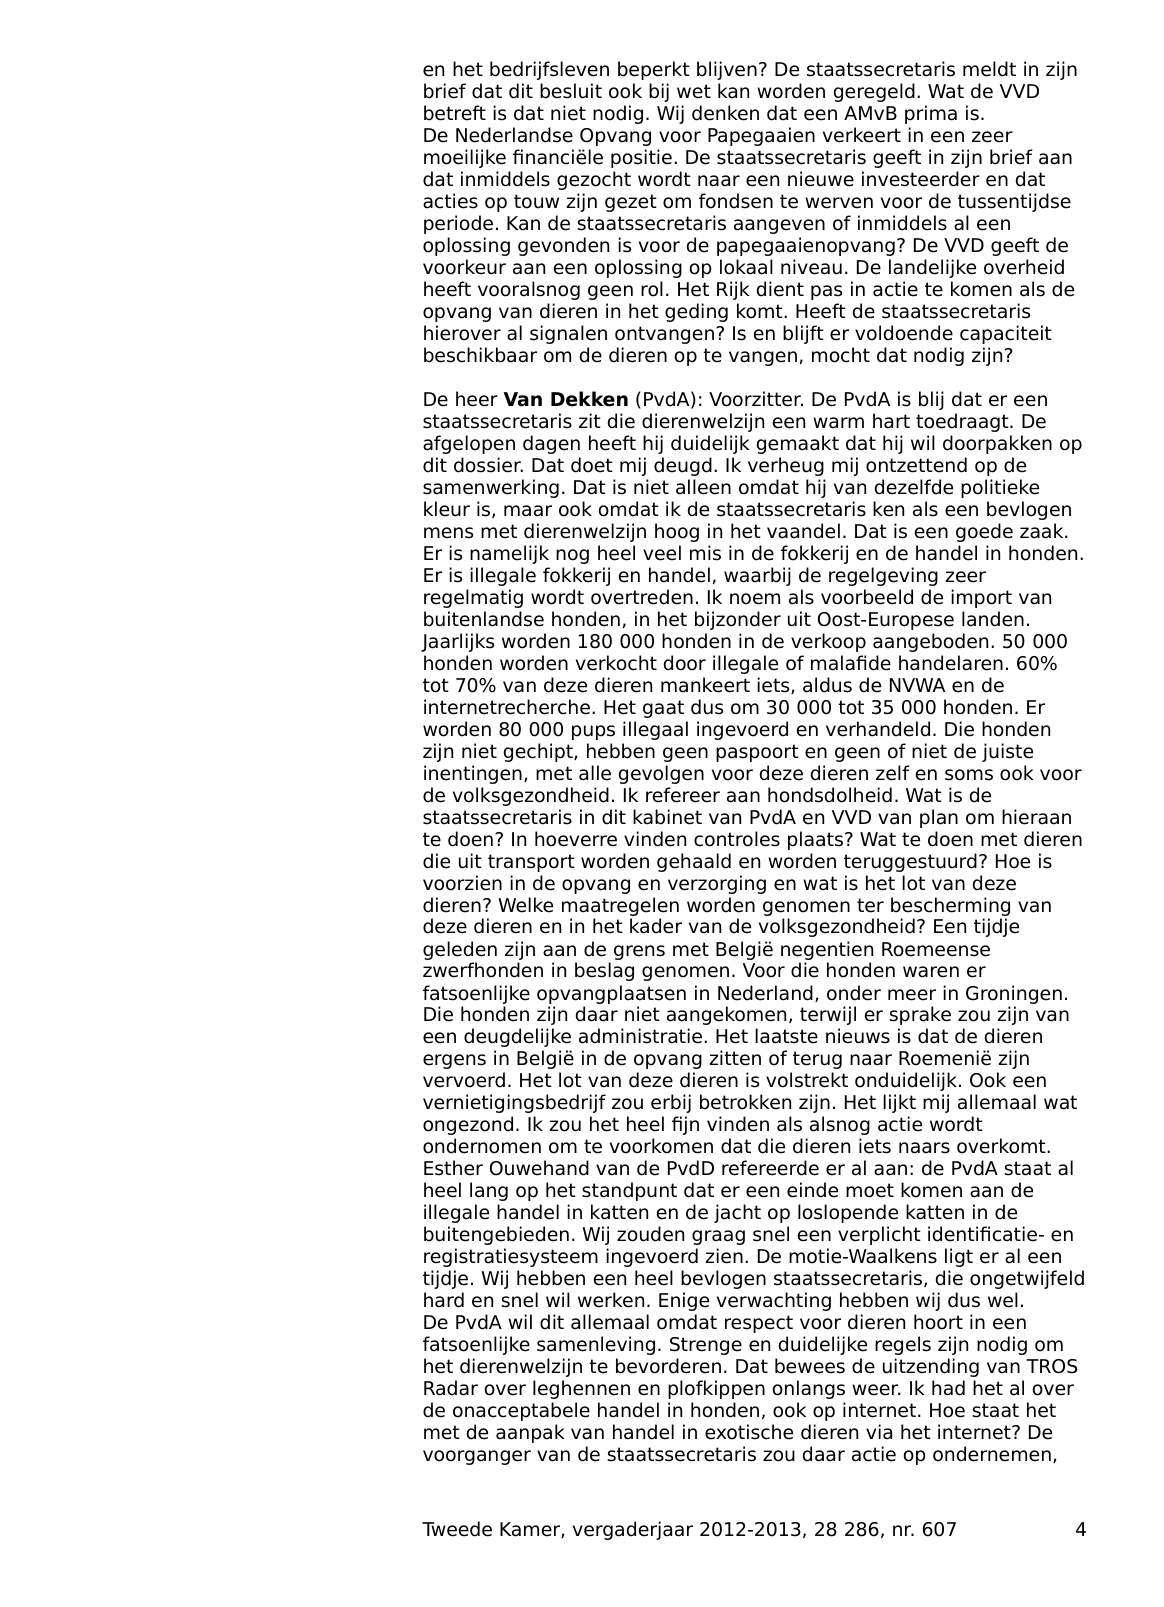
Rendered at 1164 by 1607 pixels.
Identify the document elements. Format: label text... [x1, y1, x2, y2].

text De heer Van Dekken (PvdA): Voorzitter. De PvdA is blij dat er een staatssecretaris zit die dierenwelzijn een warm hart toedraagt. De afgelopen dagen heeft hij duidelijk gemaakt dat hij wil doorpakken op dit dossier. Dat doet mij deugd. Ik verheug mij ontzettend op de samenwerking. Dat is niet alleen omdat hij van dezelfde politieke kleur is, maar ook omdat ik de staatssecretaris ken als een bevlogen mens met dierenwelzijn hoog in het vaandel. Dat is een goede zaak. Er is namelijk nog heel veel mis in de fokkerij en de handel in honden. Er is illegale fokkerij en handel, waarbij de regelgeving zeer regelmatig wordt overtreden. Ik noem als voorbeeld de import van buitenlandse honden, in het bijzonder uit Oost-Europese landen. Jaarlijks worden 180 000 honden in de verkoop aangeboden. 50 000 honden worden verkocht door illegale of malafide handelaren. 60% tot 70% van deze dieren mankeert iets, aldus de NVWA en de internetrecherche. Het gaat dus om 30 000 tot 35 000 honden. Er worden 80 000 pups illegaal ingevoerd en verhandeld. Die honden zijn niet gechipt, hebben geen paspoort en geen of niet de juiste inentingen, met alle gevolgen voor deze dieren zelf en soms ook voor de volksgezondheid. Ik refereer aan hondsdolheid. Wat is de staatssecretaris in dit kabinet van PvdA en VVD van plan om hieraan te doen? In hoeverre vinden controles plaats? Wat te doen met dieren die uit transport worden gehaald en worden teruggestuurd? Hoe is voorzien in de opvang en verzorging en wat is het lot van deze dieren? Welke maatregelen worden genomen ter bescherming van deze dieren en in het kader van de volksgezondheid? Een tijdje geleden zijn aan de grens met België negentien Roemeense zwerfhonden in beslag genomen. Voor die honden waren er fatsoenlijke opvangplaatsen in Nederland, onder meer in Groningen. Die honden zijn daar niet aangekomen, terwijl er sprake zou zijn van een deugdelijke administratie. Het laatste nieuws is dat de dieren ergens in België in de opvang zitten of terug naar Roemenië zijn vervoerd. Het lot van deze dieren is volstrekt onduidelijk. Ook een vernietigingsbedrijf zou erbij betrokken zijn. Het lijkt mij allemaal wat ongezond. Ik zou het heel fijn vinden als alsnog actie wordt ondernomen om te voorkomen dat die dieren iets naars overkomt. [422, 389, 1087, 1158]
text De Nederlandse Opvang voor Papegaaien verkeert in een zeer moeilijke financiële positie. De staatssecretaris geeft in zijn brief aan dat inmiddels gezocht wordt naar een nieuwe investeerder en dat acties op touw zijn gezet om fondsen te werven voor de tussentijdse periode. Kan de staatssecretaris aangeven of inmiddels al een oplossing gevonden is voor de papegaaienopvang? De VVD geeft de voorkeur aan een oplossing op lokaal niveau. De landelijke overheid heeft vooralsnog geen rol. Het Rijk dient pas in actie te komen als de opvang van dieren in het geding komt. Heeft de staatssecretaris hierover al signalen ontvangen? Is en blijft er voldoende capaciteit beschikbaar om de dieren op te vangen, mocht dat nodig zijn? [422, 125, 1087, 367]
text en het bedrijfsleven beperkt blijven? De staatssecretaris meldt in zijn brief dat dit besluit ook bij wet kan worden geregeld. Wat de VVD betreft is dat niet nodig. Wij denken dat een AMvB prima is. [422, 59, 1087, 125]
text De PvdA wil dit allemaal omdat respect voor dieren hoort in een fatsoenlijke samenleving. Strenge en duidelijke regels zijn nodig om het dierenwelzijn te bevorderen. Dat bewees de uitzending van TROS Radar over leghennen en plofkippen onlangs weer. Ik had het al over de onacceptabele handel in honden, ook op internet. Hoe staat het met de aanpak van handel in exotische dieren via het internet? De voorganger van de staatssecretaris zou daar actie op ondernemen, [422, 1312, 1087, 1466]
text Esther Ouwehand van de PvdD refereerde er al aan: de PvdA staat al heel lang op het standpunt dat er een einde moet komen aan de illegale handel in katten en de jacht op loslopende katten in de buitengebieden. Wij zouden graag snel een verplicht identificatie- en registratiesysteem ingevoerd zien. De motie-Waalkens ligt er al een tijdje. Wij hebben een heel bevlogen staatssecretaris, die ongetwijfeld hard en snel wil werken. Enige verwachting hebben wij dus wel. [422, 1158, 1087, 1312]
